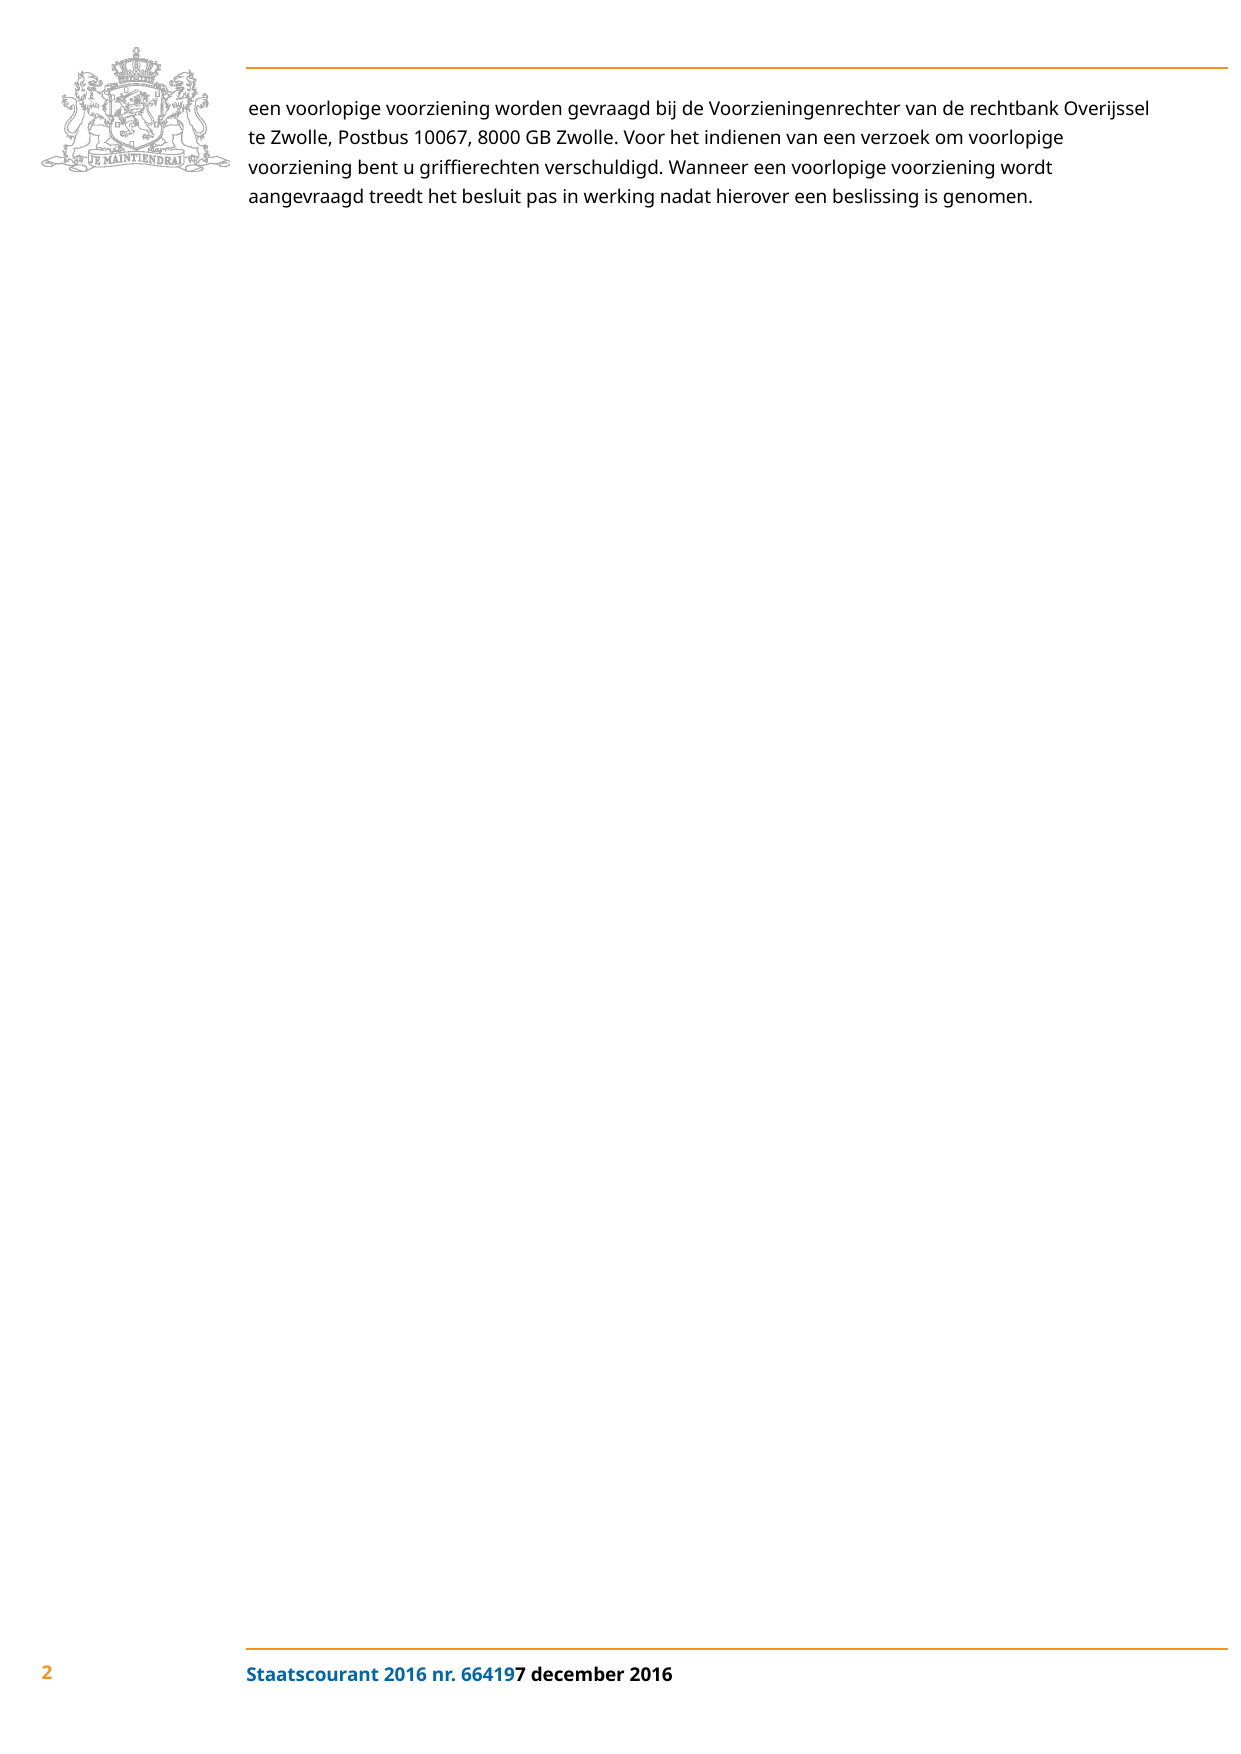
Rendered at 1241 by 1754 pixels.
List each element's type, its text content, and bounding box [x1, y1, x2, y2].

picture [41, 47, 231, 172]
text een voorlopige voorziening worden gevraagd bij de Voorzieningenrechter van de rechtbank Overijssel te Zwolle, Postbus 10067, 8000 GB Zwolle. Voor het indienen van een verzoek om voorlopige voorziening bent u griffierechten verschuldigd. Wanneer een voorlopige voorziening wordt aangevraagd treedt het besluit pas in werking nadat hierover een beslissing is genomen. [248, 95, 1152, 209]
